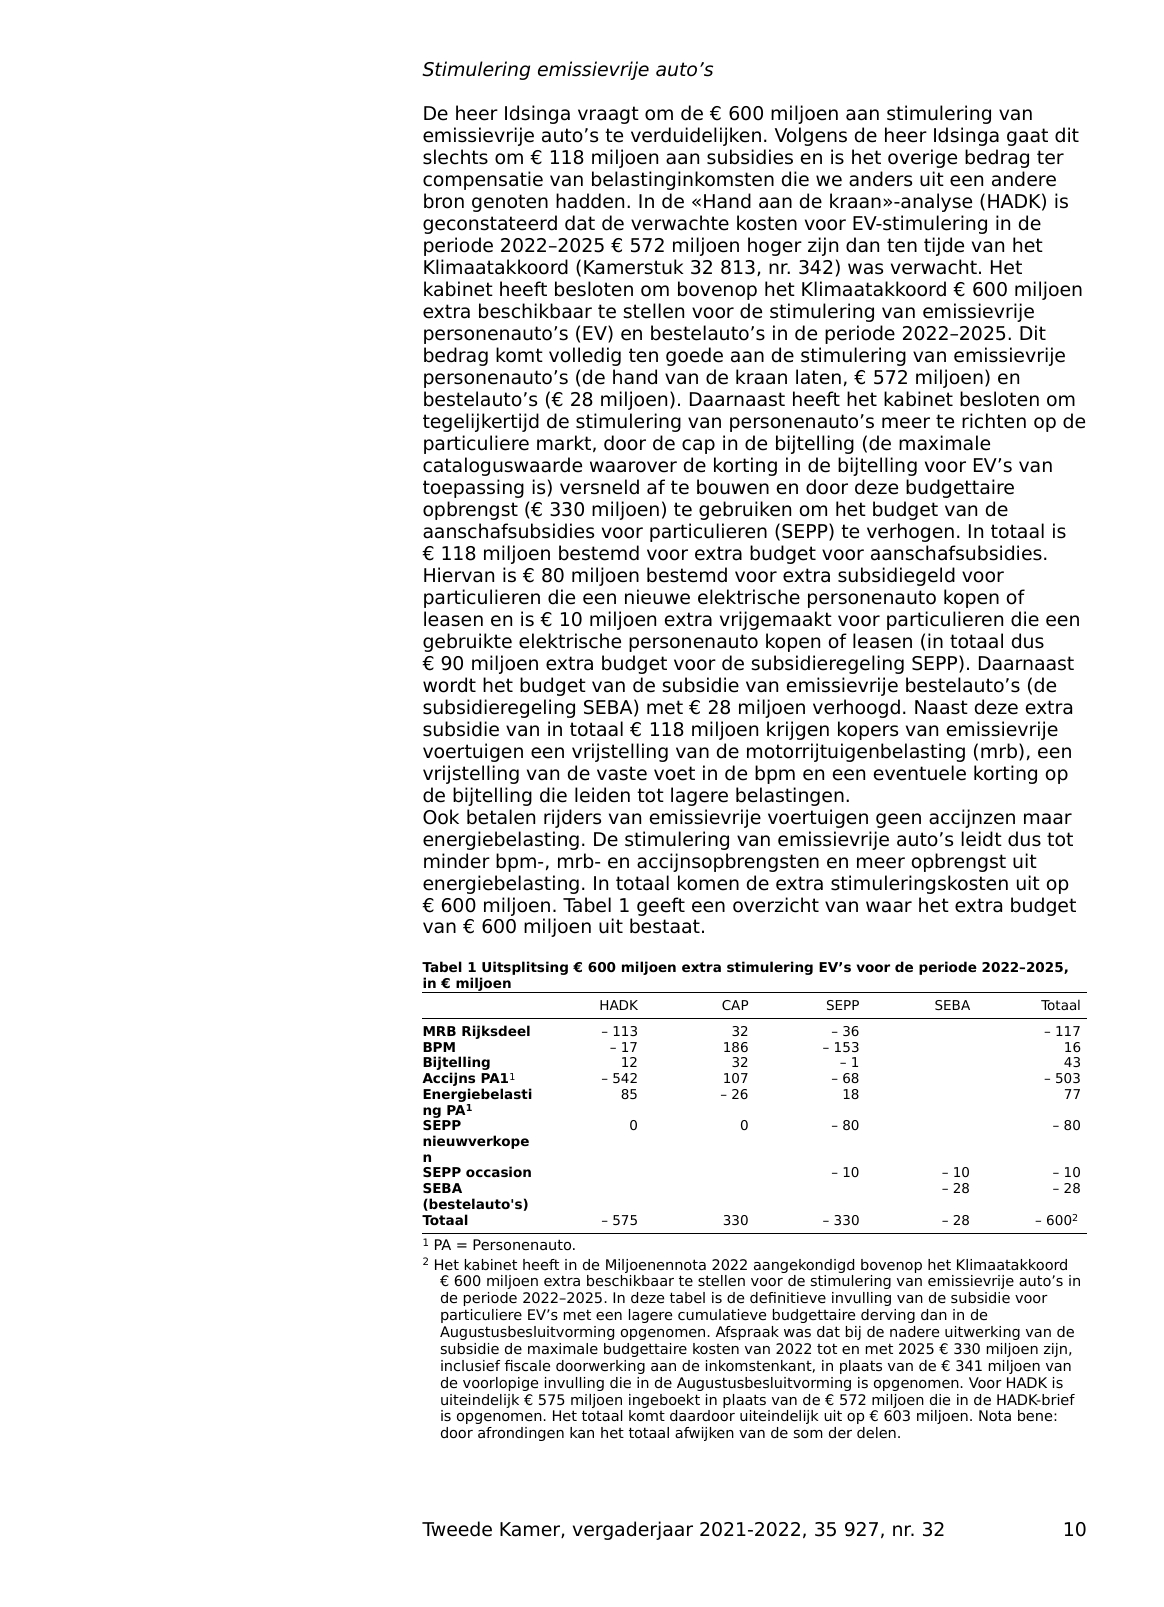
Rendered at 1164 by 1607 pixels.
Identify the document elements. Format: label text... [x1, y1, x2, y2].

table_cell Energiebelasting PA1 [422, 1087, 533, 1118]
table_cell – 28 [865, 1181, 976, 1212]
table_cell SEPP [754, 993, 865, 1018]
table_cell 0 [533, 1118, 644, 1165]
table_cell SEBA [865, 993, 976, 1018]
table_cell – 1 [754, 1055, 865, 1071]
table_cell [865, 1087, 976, 1118]
table_cell [865, 1019, 976, 1039]
table_cell – 68 [754, 1071, 865, 1087]
table_cell Bijtelling [422, 1055, 533, 1071]
table_cell [865, 1118, 976, 1165]
table_cell 32 [644, 1019, 754, 1039]
table_cell SEBA (bestelauto's) [422, 1181, 533, 1212]
table_cell 330 [644, 1213, 754, 1233]
table_cell – 80 [754, 1118, 865, 1165]
table_cell [865, 1055, 976, 1071]
table_cell – 542 [533, 1071, 644, 1087]
table_cell [754, 1181, 865, 1212]
table_cell – 26 [644, 1087, 754, 1118]
table_cell – 10 [865, 1165, 976, 1181]
table_cell [865, 1071, 976, 1087]
table_cell 43 [976, 1055, 1087, 1071]
table_cell [422, 993, 533, 1018]
table_header Tabel 1 Uitsplitsing € 600 miljoen extra stimulering EV’s voor de periode 2022–2025, in € miljoen [422, 960, 1087, 992]
table_cell Totaal [976, 993, 1087, 1018]
table_cell – 36 [754, 1019, 865, 1039]
table_cell [865, 1039, 976, 1055]
table_cell – 153 [754, 1039, 865, 1055]
table_cell Totaal [422, 1213, 533, 1233]
table_cell – 10 [976, 1165, 1087, 1181]
table_cell 1 PA = Personenauto. 2 Het kabinet heeft in de Miljoenennota 2022 aangekondigd bovenop het Klimaatakkoord € 600 miljoen extra beschikbaar te stellen voor de stimulering van emissievrije auto’s in de periode 2022–2025. In deze tabel is de definitieve invulling van de subsidie voor particuliere EV’s met een lagere cumulatieve budgettaire derving dan in de Augustusbesluitvorming opgenomen. Afspraak was dat bij de nadere uitwerking van de subsidie de maximale budgettaire kosten van 2022 tot en met 2025 € 330 miljoen zijn, inclusief fiscale doorwerking aan de inkomstenkant, in plaats van de € 341 miljoen van de voorlopige invulling die in de Augustusbesluitvorming is opgenomen. Voor HADK is uiteindelijk € 575 miljoen ingeboekt in plaats van de € 572 miljoen die in de HADK-brief is opgenomen. Het totaal komt daardoor uiteindelijk uit op € 603 miljoen. Nota bene: door afrondingen kan het totaal afwijken van de som der delen. [422, 1234, 1087, 1442]
text Ook betalen rijders van emissievrije voertuigen geen accijnzen maar energiebelasting. De stimulering van emissievrije auto’s leidt dus tot minder bpm-, mrb- en accijnsopbrengsten en meer opbrengst uit energiebelasting. In totaal komen de extra stimuleringskosten uit op € 600 miljoen. Tabel 1 geeft een overzicht van waar het extra budget van € 600 miljoen uit bestaat. [422, 807, 1087, 938]
table_cell – 117 [976, 1019, 1087, 1039]
table_cell SEPP nieuwverkopen [422, 1118, 533, 1165]
table_cell – 80 [976, 1118, 1087, 1165]
table_cell HADK [533, 993, 644, 1018]
table_cell MRB Rijksdeel [422, 1019, 533, 1039]
table_cell [533, 1165, 644, 1181]
table_cell – 330 [754, 1213, 865, 1233]
text De heer Idsinga vraagt om de € 600 miljoen aan stimulering van emissievrije auto’s te verduidelijken. Volgens de heer Idsinga gaat dit slechts om € 118 miljoen aan subsidies en is het overige bedrag ter compensatie van belastinginkomsten die we anders uit een andere bron genoten hadden. In de «Hand aan de kraan»-analyse (HADK) is geconstateerd dat de verwachte kosten voor EV-stimulering in de periode 2022–2025 € 572 miljoen hoger zijn dan ten tijde van het Klimaatakkoord (Kamerstuk 32 813, nr. 342) was verwacht. Het kabinet heeft besloten om bovenop het Klimaatakkoord € 600 miljoen extra beschikbaar te stellen voor de stimulering van emissievrije personenauto’s (EV) en bestelauto’s in de periode 2022–2025. Dit bedrag komt volledig ten goede aan de stimulering van emissievrije personenauto’s (de hand van de kraan laten, € 572 miljoen) en bestelauto’s (€ 28 miljoen). Daarnaast heeft het kabinet besloten om tegelijkertijd de stimulering van personenauto’s meer te richten op de particuliere markt, door de cap in de bijtelling (de maximale cataloguswaarde waarover de korting in de bijtelling voor EV’s van toepassing is) versneld af te bouwen en door deze budgettaire opbrengst (€ 330 miljoen) te gebruiken om het budget van de aanschafsubsidies voor particulieren (SEPP) te verhogen. In totaal is € 118 miljoen bestemd voor extra budget voor aanschafsubsidies. Hiervan is € 80 miljoen bestemd voor extra subsidiegeld voor particulieren die een nieuwe elektrische personenauto kopen of leasen en is € 10 miljoen extra vrijgemaakt voor particulieren die een gebruikte elektrische personenauto kopen of leasen (in totaal dus € 90 miljoen extra budget voor de subsidieregeling SEPP). Daarnaast wordt het budget van de subsidie van emissievrije bestelauto’s (de subsidieregeling SEBA) met € 28 miljoen verhoogd. Naast deze extra subsidie van in totaal € 118 miljoen krijgen kopers van emissievrije voertuigen een vrijstelling van de motorrijtuigenbelasting (mrb), een vrijstelling van de vaste voet in de bpm en een eventuele korting op de bijtelling die leiden tot lagere belastingen. [422, 103, 1087, 807]
table_cell – 113 [533, 1019, 644, 1039]
table_cell 77 [976, 1087, 1087, 1118]
table_cell – 575 [533, 1213, 644, 1233]
table_cell – 503 [976, 1071, 1087, 1087]
table_cell 107 [644, 1071, 754, 1087]
table_cell [533, 1181, 644, 1212]
table_cell – 28 [865, 1213, 976, 1233]
table_cell 32 [644, 1055, 754, 1071]
table_cell SEPP occasion [422, 1165, 533, 1181]
table_cell – 17 [533, 1039, 644, 1055]
table_cell [644, 1181, 754, 1212]
table_cell – 6002 [976, 1213, 1087, 1233]
table_cell Accijns PA11 [422, 1071, 533, 1087]
table_cell 0 [644, 1118, 754, 1165]
table_cell BPM [422, 1039, 533, 1055]
table_cell CAP [644, 993, 754, 1018]
table_cell 85 [533, 1087, 644, 1118]
table_cell 16 [976, 1039, 1087, 1055]
subtitle Stimulering emissievrije auto’s [422, 59, 1087, 81]
table_cell – 10 [754, 1165, 865, 1181]
table_cell 12 [533, 1055, 644, 1071]
table_cell [644, 1165, 754, 1181]
table_cell 18 [754, 1087, 865, 1118]
table_cell 186 [644, 1039, 754, 1055]
table_cell – 28 [976, 1181, 1087, 1212]
